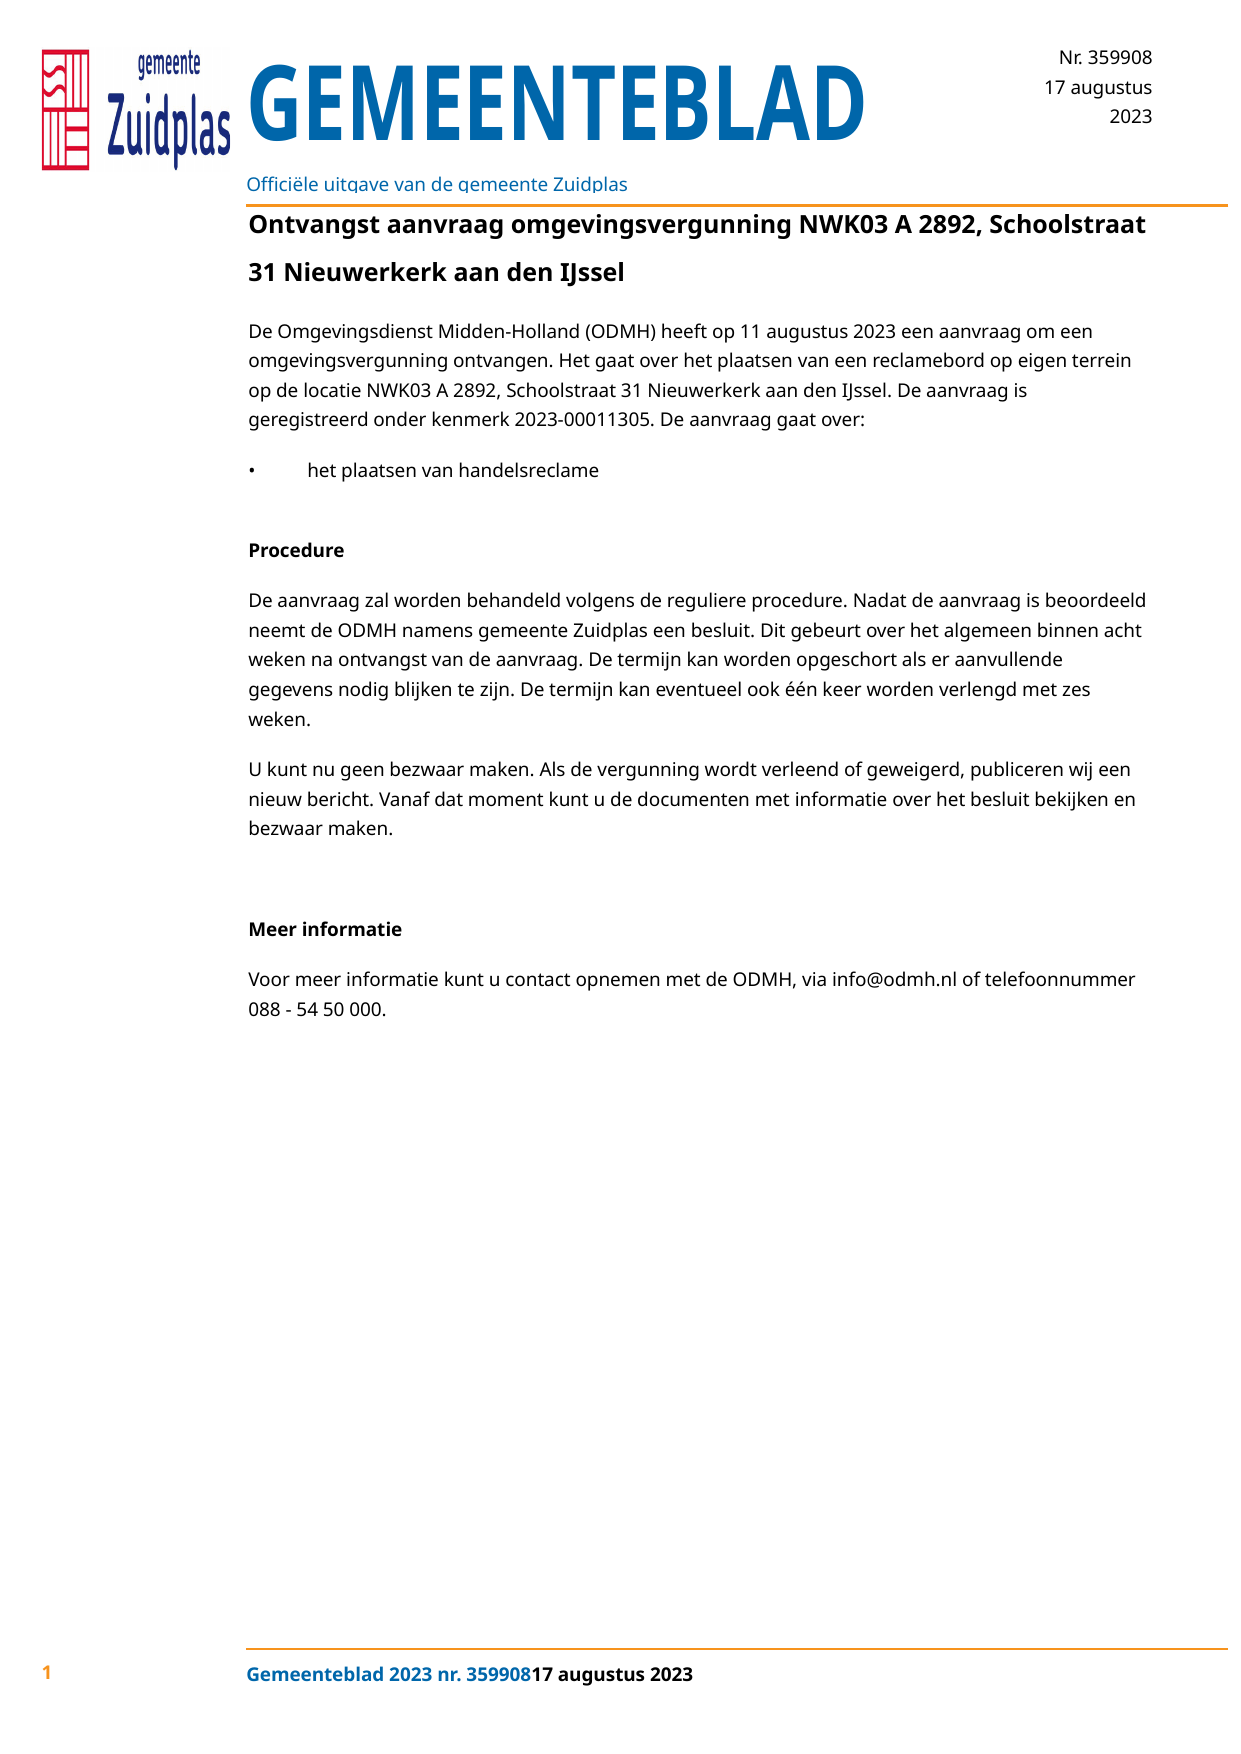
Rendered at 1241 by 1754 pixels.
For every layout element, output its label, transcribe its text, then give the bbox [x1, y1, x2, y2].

text Ontvangst aanvraag omgevingsvergunning NWK03 A 2892, Schoolstraat 31 Nieuwerkerk aan den IJssel [248, 207, 1152, 288]
list het plaatsen van handelsreclame [248, 457, 1152, 483]
text U kunt nu geen bezwaar maken. Als de vergunning wordt verleend of geweigerd, publiceren wij een nieuw bericht. Vanaf dat moment kunt u de documenten met informatie over het besluit bekijken en bezwaar maken. [248, 756, 1152, 841]
text Procedure [248, 537, 1152, 563]
text Meer informatie [248, 916, 1152, 942]
picture [41, 47, 231, 172]
text De aanvraag zal worden behandeld volgens de reguliere procedure. Nadat de aanvraag is beoordeeld neemt de ODMH namens gemeente Zuidplas een besluit. Dit gebeurt over het algemeen binnen acht weken na ontvangst van de aanvraag. De termijn kan worden opgeschort als er aanvullende gegevens nodig blijken te zijn. De termijn kan eventueel ook één keer worden verlengd met zes weken. [248, 587, 1152, 732]
text Voor meer informatie kunt u contact opnemen met de ODMH, via info@odmh.nl of telefoonnummer 088 - 54 50 000. [248, 967, 1152, 1022]
text De Omgevingsdienst Midden-Holland (ODMH) heeft op 11 augustus 2023 een aanvraag om een omgevingsvergunning ontvangen. Het gaat over het plaatsen van een reclamebord op eigen terrein op de locatie NWK03 A 2892, Schoolstraat 31 Nieuwerkerk aan den IJssel. De aanvraag is geregistreerd onder kenmerk 2023-00011305. De aanvraag gaat over: [248, 318, 1152, 432]
